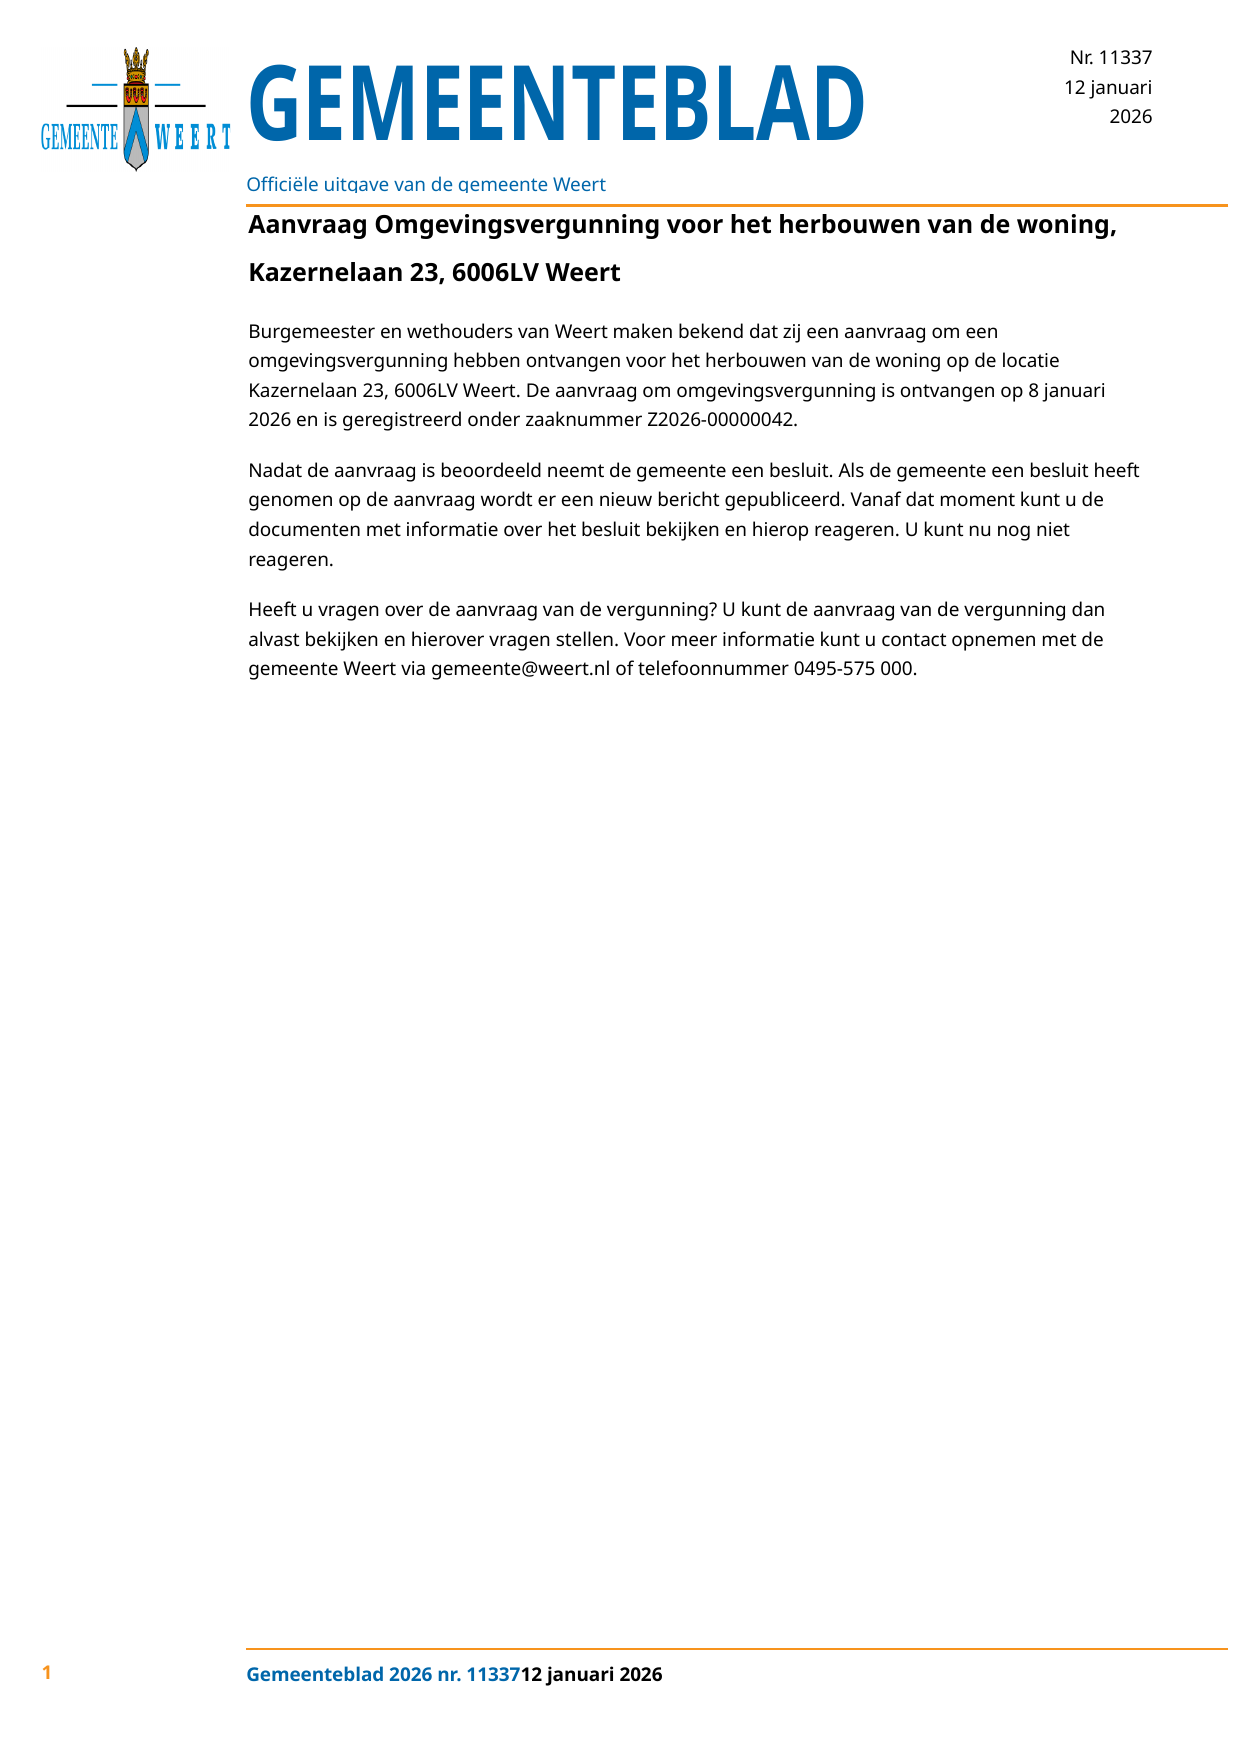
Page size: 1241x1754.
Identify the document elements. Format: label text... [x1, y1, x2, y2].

picture [41, 47, 231, 172]
text Burgemeester en wethouders van Weert maken bekend dat zij een aanvraag om een omgevingsvergunning hebben ontvangen voor het herbouwen van de woning op de locatie Kazernelaan 23, 6006LV Weert. De aanvraag om omgevingsvergunning is ontvangen op 8 januari 2026 en is geregistreerd onder zaaknummer Z2026-00000042. [248, 318, 1152, 432]
text Heeft u vragen over de aanvraag van de vergunning? U kunt de aanvraag van de vergunning dan alvast bekijken en hierover vragen stellen. Voor meer informatie kunt u contact opnemen met de gemeente Weert via gemeente@weert.nl of telefoonnummer 0495-575 000. [248, 596, 1152, 681]
text Aanvraag Omgevingsvergunning voor het herbouwen van de woning, Kazernelaan 23, 6006LV Weert [248, 207, 1152, 288]
text Nadat de aanvraag is beoordeeld neemt de gemeente een besluit. Als de gemeente een besluit heeft genomen op de aanvraag wordt er een nieuw bericht gepubliceerd. Vanaf dat moment kunt u de documenten met informatie over het besluit bekijken en hierop reageren. U kunt nu nog niet reageren. [248, 457, 1152, 572]
